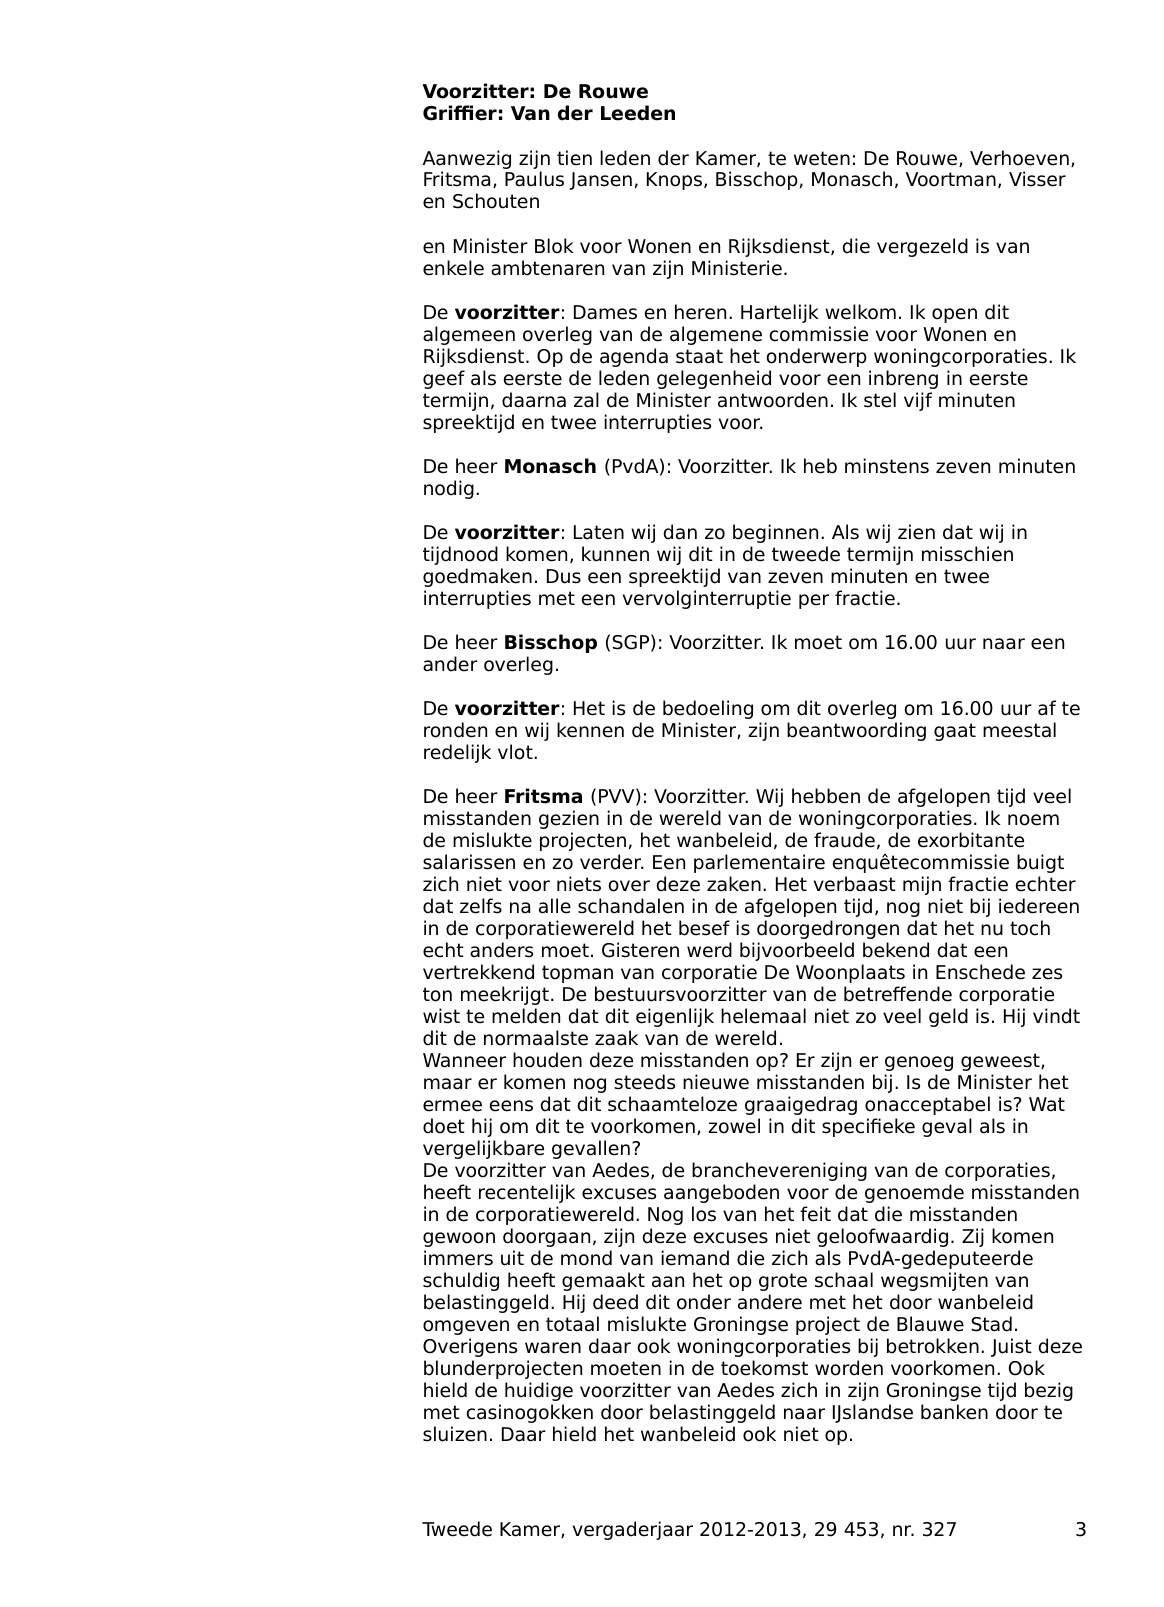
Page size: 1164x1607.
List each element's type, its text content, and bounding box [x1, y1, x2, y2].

text Aanwezig zijn tien leden der Kamer, te weten: De Rouwe, Verhoeven, Fritsma, Paulus Jansen, Knops, Bisschop, Monasch, Voortman, Visser en Schouten [422, 147, 1087, 213]
text en Minister Blok voor Wonen en Rijksdienst, die vergezeld is van enkele ambtenaren van zijn Ministerie. [422, 236, 1087, 279]
text De voorzitter: Dames en heren. Hartelijk welkom. Ik open dit algemeen overleg van de algemene commissie voor Wonen en Rijksdienst. Op de agenda staat het onderwerp woningcorporaties. Ik geef als eerste de leden gelegenheid voor een inbreng in eerste termijn, daarna zal de Minister antwoorden. Ik stel vijf minuten spreektijd en twee interrupties voor. [422, 302, 1087, 433]
text De heer Monasch (PvdA): Voorzitter. Ik heb minstens zeven minuten nodig. [422, 456, 1087, 500]
text De voorzitter: Laten wij dan zo beginnen. Als wij zien dat wij in tijdnood komen, kunnen wij dit in de tweede termijn misschien goedmaken. Dus een spreektijd van zeven minuten en twee interrupties met een vervolginterruptie per fractie. [422, 522, 1087, 610]
text De voorzitter van Aedes, de branchevereniging van de corporaties, heeft recentelijk excuses aangeboden voor de genoemde misstanden in de corporatiewereld. Nog los van het feit dat die misstanden gewoon doorgaan, zijn deze excuses niet geloofwaardig. Zij komen immers uit de mond van iemand die zich als PvdA-gedeputeerde schuldig heeft gemaakt aan het op grote schaal wegsmijten van belastinggeld. Hij deed dit onder andere met het door wanbeleid omgeven en totaal mislukte Groningse project de Blauwe Stad. Overigens waren daar ook woningcorporaties bij betrokken. Juist deze blunderprojecten moeten in de toekomst worden voorkomen. Ook hield de huidige voorzitter van Aedes zich in zijn Groningse tijd bezig met casinogokken door belastinggeld naar IJslandse banken door te sluizen. Daar hield het wanbeleid ook niet op. [422, 1160, 1087, 1446]
text De heer Fritsma (PVV): Voorzitter. Wij hebben de afgelopen tijd veel misstanden gezien in de wereld van de woningcorporaties. Ik noem de mislukte projecten, het wanbeleid, de fraude, de exorbitante salarissen en zo verder. Een parlementaire enquêtecommissie buigt zich niet voor niets over deze zaken. Het verbaast mijn fractie echter dat zelfs na alle schandalen in de afgelopen tijd, nog niet bij iedereen in de corporatiewereld het besef is doorgedrongen dat het nu toch echt anders moet. Gisteren werd bijvoorbeeld bekend dat een vertrekkend topman van corporatie De Woonplaats in Enschede zes ton meekrijgt. De bestuursvoorzitter van de betreffende corporatie wist te melden dat dit eigenlijk helemaal niet zo veel geld is. Hij vindt dit de normaalste zaak van de wereld. [422, 786, 1087, 1050]
text De heer Bisschop (SGP): Voorzitter. Ik moet om 16.00 uur naar een ander overleg. [422, 632, 1087, 676]
text Voorzitter: De Rouwe [422, 81, 1087, 103]
text Griffier: Van der Leeden [422, 103, 1087, 125]
text De voorzitter: Het is de bedoeling om dit overleg om 16.00 uur af te ronden en wij kennen de Minister, zijn beantwoording gaat meestal redelijk vlot. [422, 698, 1087, 764]
text Wanneer houden deze misstanden op? Er zijn er genoeg geweest, maar er komen nog steeds nieuwe misstanden bij. Is de Minister het ermee eens dat dit schaamteloze graaigedrag onacceptabel is? Wat doet hij om dit te voorkomen, zowel in dit specifieke geval als in vergelijkbare gevallen? [422, 1050, 1087, 1160]
